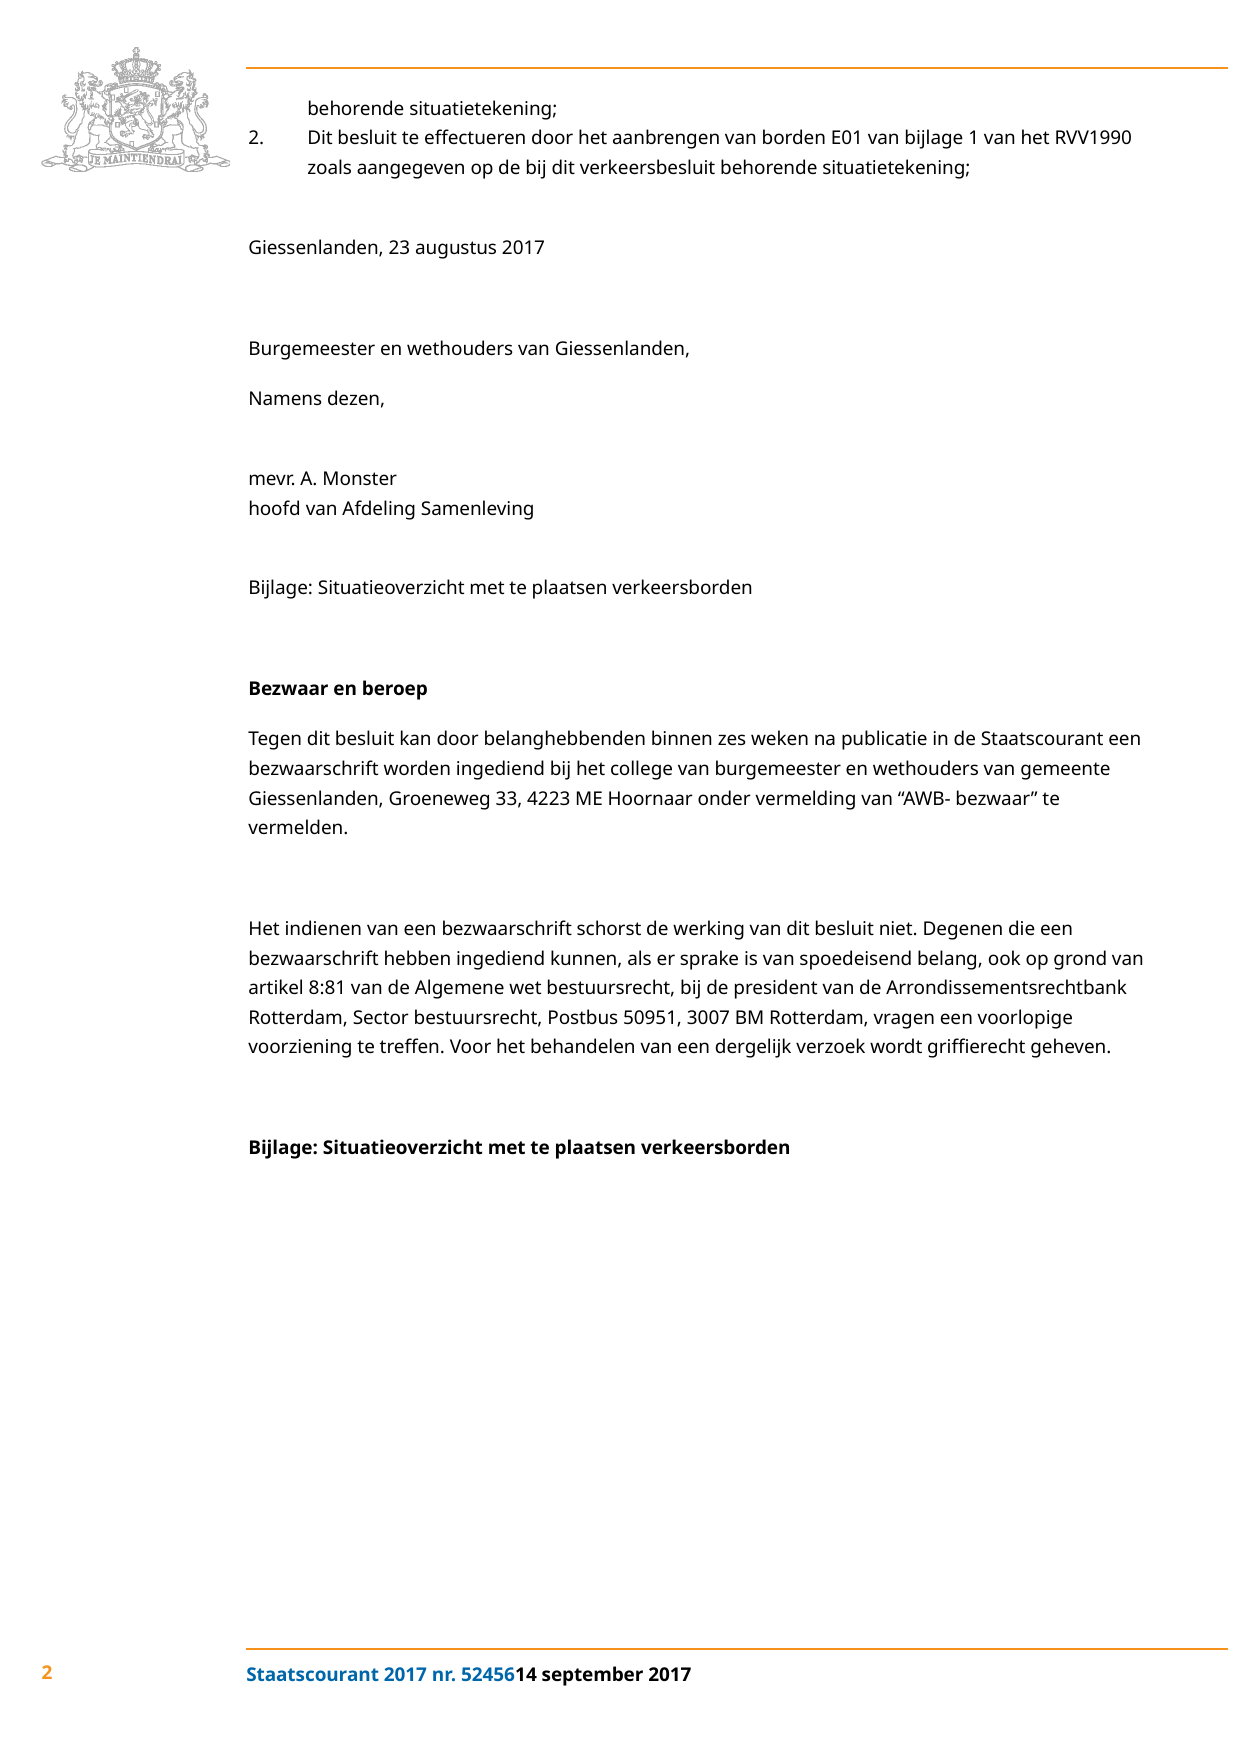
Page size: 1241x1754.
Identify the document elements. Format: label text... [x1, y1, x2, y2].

text Bijlage: Situatieoverzicht met te plaatsen verkeersborden [248, 574, 1152, 600]
list behorende situatietekening; [248, 95, 1152, 121]
picture [41, 47, 231, 172]
text Burgemeester en wethouders van Giessenlanden, [248, 335, 1152, 361]
text Namens dezen, [248, 385, 1152, 411]
text Giessenlanden, 23 augustus 2017 [248, 234, 1152, 260]
table_header [700, 436, 1152, 521]
text Tegen dit besluit kan door belanghebbenden binnen zes weken na publicatie in de Staatscourant een bezwaarschrift worden ingediend bij het college van burgemeester en wethouders van gemeente Giessenlanden, Groeneweg 33, 4223 ME Hoornaar onder vermelding van “AWB- bezwaar” te vermelden. [248, 726, 1152, 840]
list Dit besluit te effectueren door het aanbrengen van borden E01 van bijlage 1 van het RVV1990 zoals aangegeven op de bij dit verkeersbesluit behorende situatietekening; [248, 124, 1152, 180]
text Bezwaar en beroep [248, 675, 1152, 701]
text Bijlage: Situatieoverzicht met te plaatsen verkeersborden [248, 1134, 1152, 1160]
table_header mevr. A. Monster hoofd van Afdeling Samenleving [248, 436, 700, 521]
text Het indienen van een bezwaarschrift schorst de werking van dit besluit niet. Degenen die een bezwaarschrift hebben ingediend kunnen, als er sprake is van spoedeisend belang, ook op grond van artikel 8:81 van de Algemene wet bestuursrecht, bij de president van de Arrondissementsrechtbank Rotterdam, Sector bestuursrecht, Postbus 50951, 3007 BM Rotterdam, vragen een voorlopige voorziening te treffen. Voor het behandelen van een dergelijk verzoek wordt griffierecht geheven. [248, 915, 1152, 1059]
